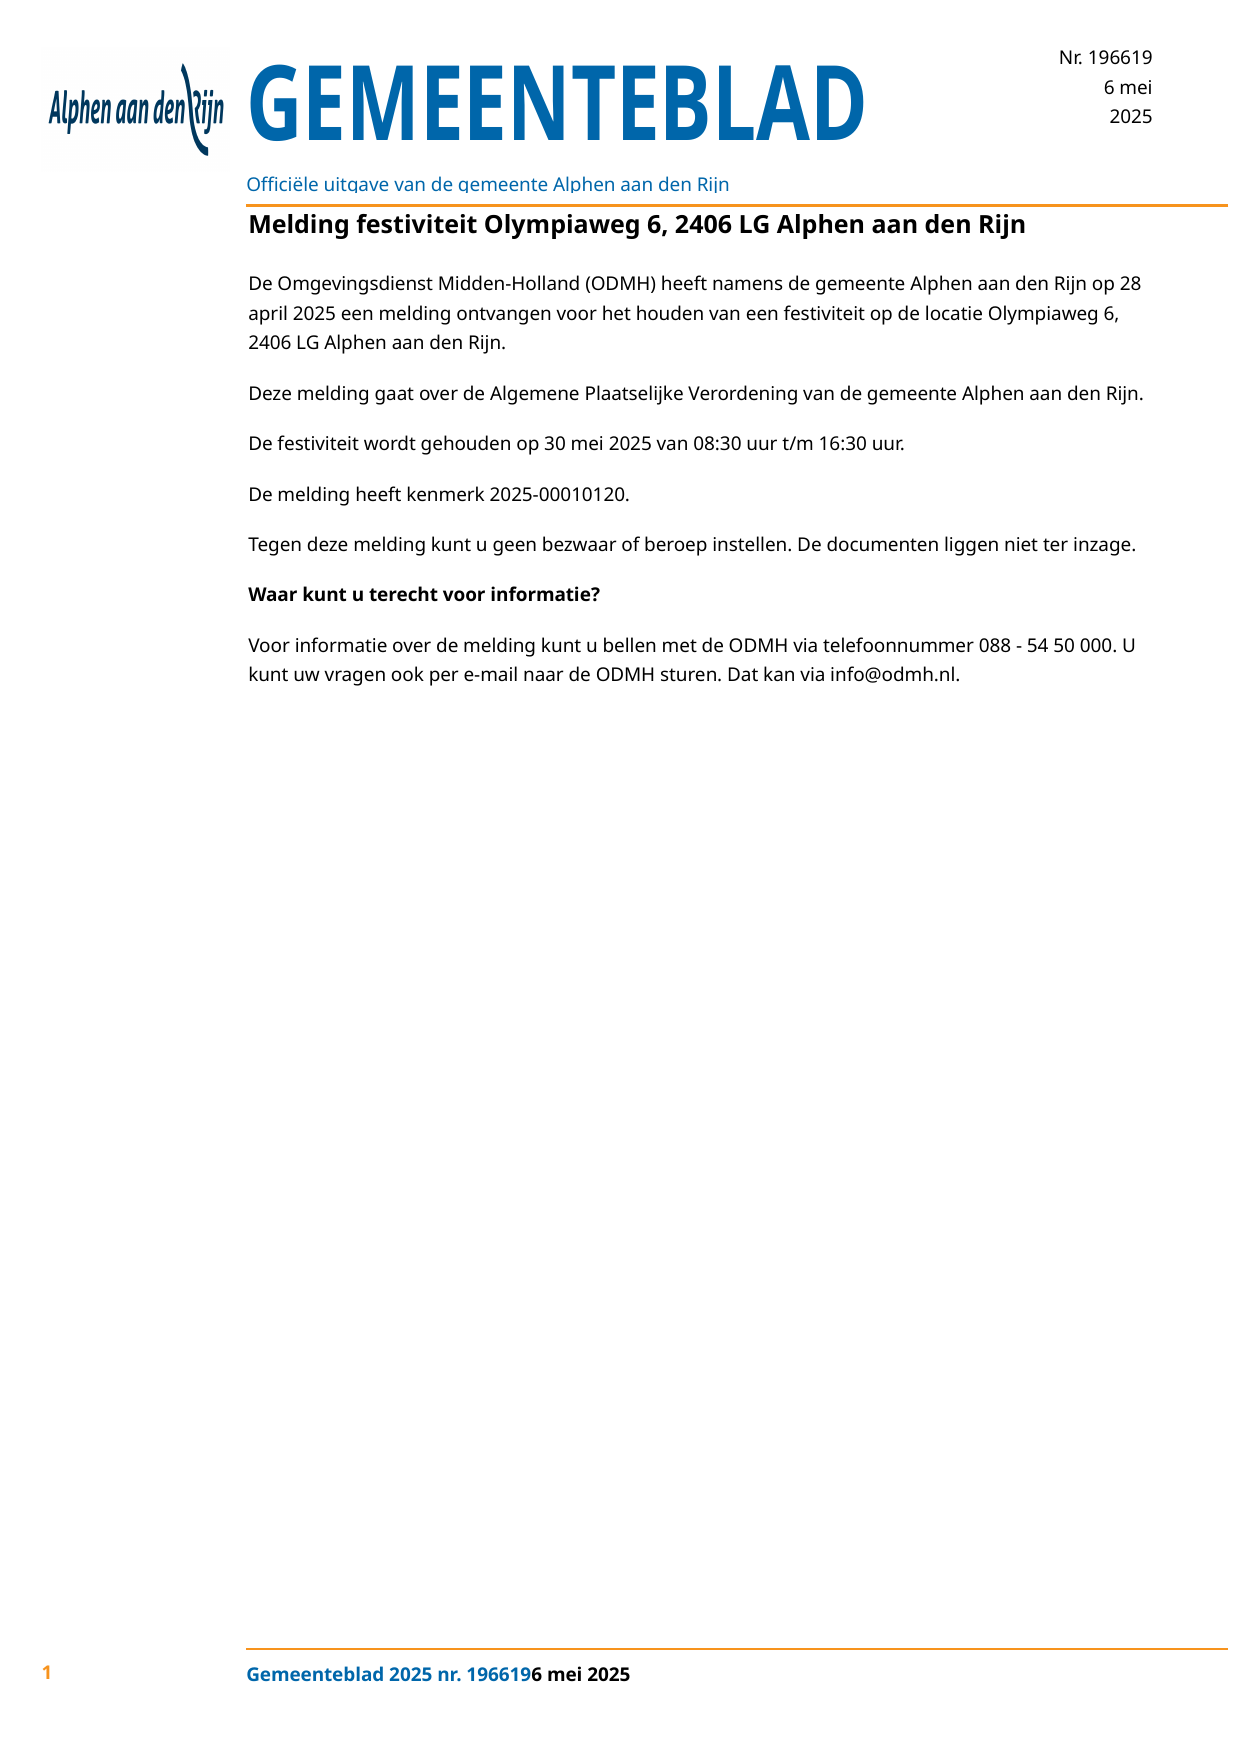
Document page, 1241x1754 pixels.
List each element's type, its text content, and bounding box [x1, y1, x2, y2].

text Deze melding gaat over de Algemene Plaatselijke Verordening van de gemeente Alphen aan den Rijn. [248, 380, 1152, 406]
text De Omgevingsdienst Midden-Holland (ODMH) heeft namens de gemeente Alphen aan den Rijn op 28 april 2025 een melding ontvangen voor het houden van een festiviteit op de locatie Olympiaweg 6, 2406 LG Alphen aan den Rijn. [248, 270, 1152, 355]
text Waar kunt u terecht voor informatie? [248, 582, 1152, 607]
text Tegen deze melding kunt u geen bezwaar of beroep instellen. De documenten liggen niet ter inzage. [248, 531, 1152, 557]
text Voor informatie over de melding kunt u bellen met de ODMH via telefoonnummer 088 - 54 50 000. U kunt uw vragen ook per e-mail naar de ODMH sturen. Dat kan via info@odmh.nl. [248, 632, 1152, 687]
text De festiviteit wordt gehouden op 30 mei 2025 van 08:30 uur t/m 16:30 uur. [248, 430, 1152, 456]
picture [41, 47, 231, 172]
text Melding festiviteit Olympiaweg 6, 2406 LG Alphen aan den Rijn [248, 207, 1152, 241]
text De melding heeft kenmerk 2025-00010120. [248, 481, 1152, 506]
